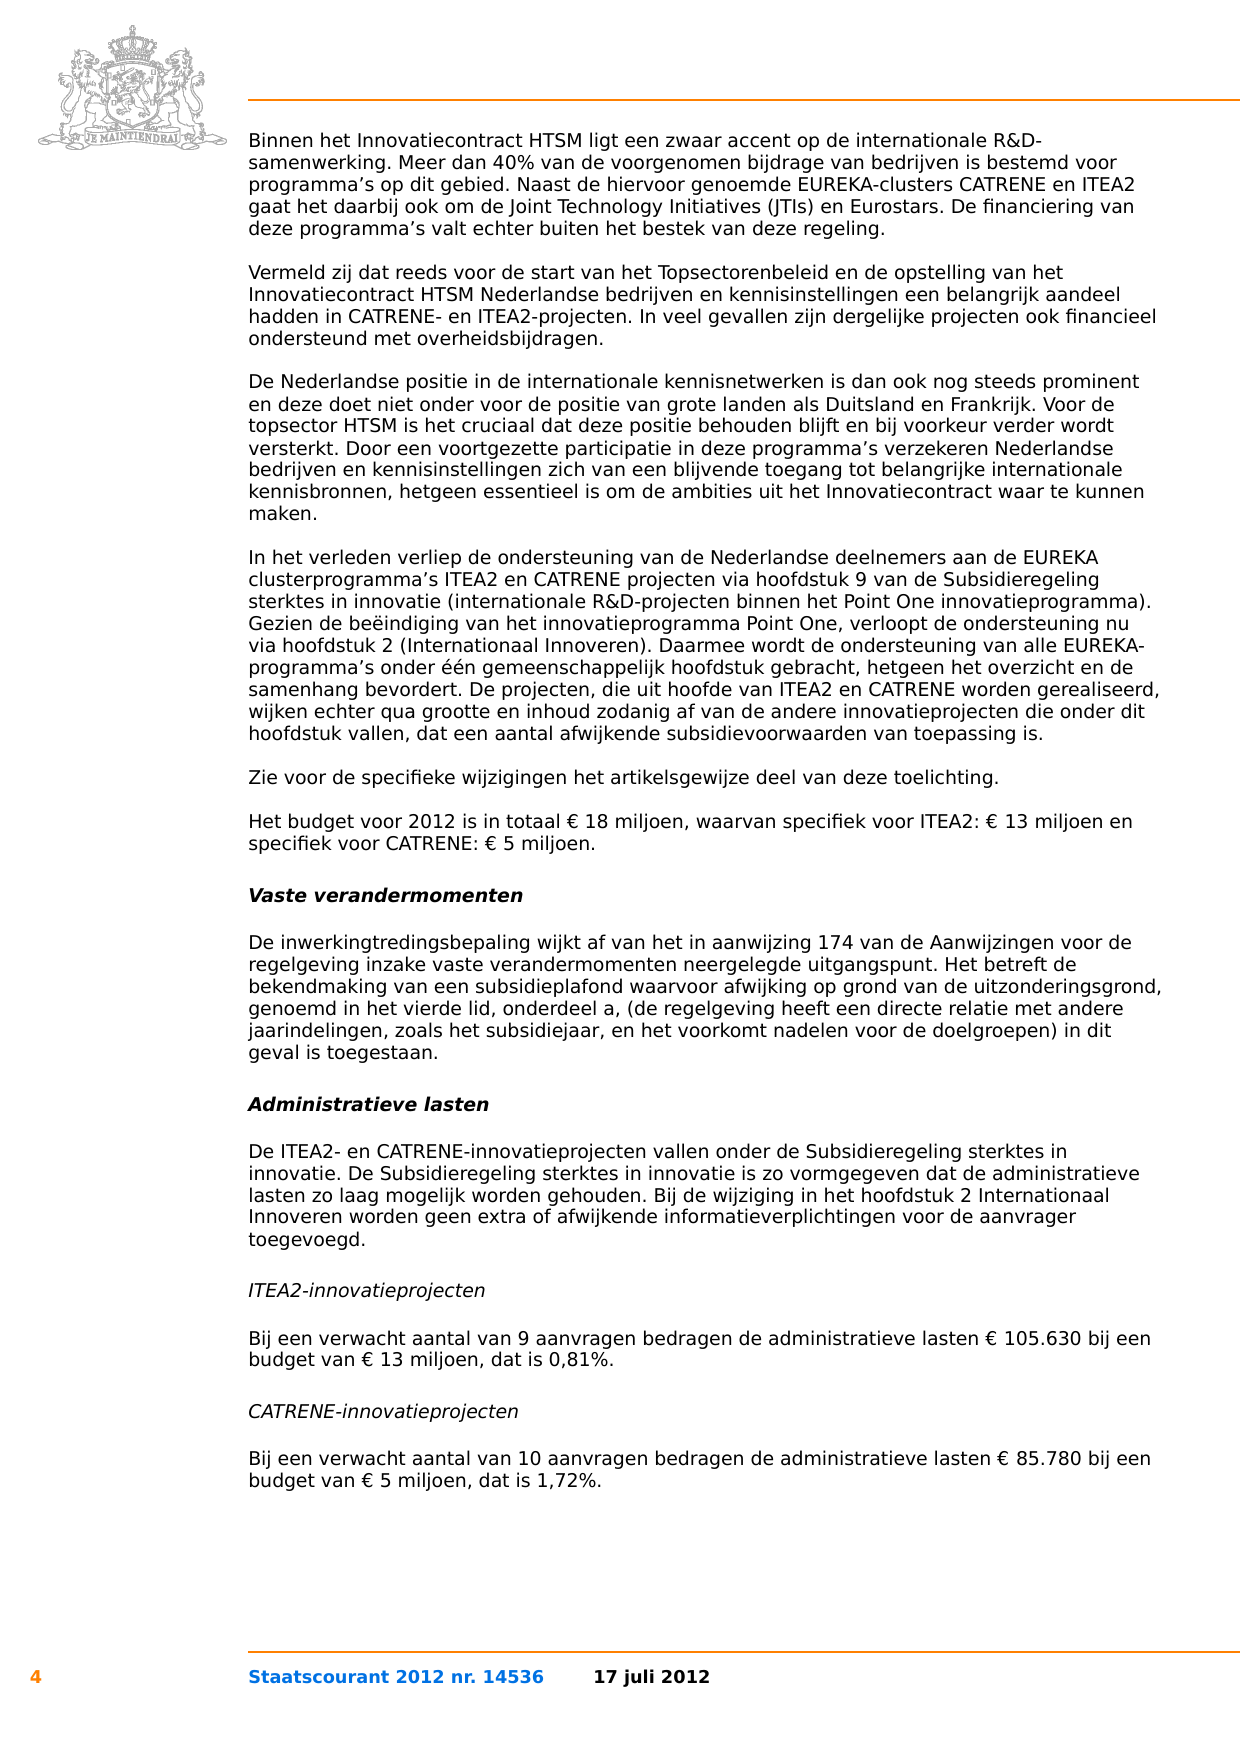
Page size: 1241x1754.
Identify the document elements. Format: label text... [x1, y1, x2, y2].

text De ITEA2- en CATRENE-innovatieprojecten vallen onder de Subsidieregeling sterktes in innovatie. De Subsidieregeling sterktes in innovatie is zo vormgegeven dat de administratieve lasten zo laag mogelijk worden gehouden. Bij de wijziging in het hoofdstuk 2 Internationaal Innoveren worden geen extra of afwijkende informatieverplichtingen voor de aanvrager toegevoegd. [248, 1141, 1163, 1250]
subtitle Vaste verandermomenten [248, 885, 1163, 907]
text De Nederlandse positie in de internationale kennisnetwerken is dan ook nog steeds prominent en deze doet niet onder voor de positie van grote landen als Duitsland en Frankrijk. Voor de topsector HTSM is het cruciaal dat deze positie behouden blijft en bij voorkeur verder wordt versterkt. Door een voortgezette participatie in deze programma’s verzekeren Nederlandse bedrijven en kennisinstellingen zich van een blijvende toegang tot belangrijke internationale kennisbronnen, hetgeen essentieel is om de ambities uit het Innovatiecontract waar te kunnen maken. [248, 371, 1163, 525]
text Bij een verwacht aantal van 10 aanvragen bedragen de administratieve lasten € 85.780 bij een budget van € 5 miljoen, dat is 1,72%. [248, 1448, 1163, 1492]
subtitle ITEA2-innovatieprojecten [248, 1280, 1163, 1302]
text De inwerkingtredingsbepaling wijkt af van het in aanwijzing 174 van de Aanwijzingen voor de regelgeving inzake vaste verandermomenten neergelegde uitgangspunt. Het betreft de bekendmaking van een subsidieplafond waarvoor afwijking op grond van de uitzonderingsgrond, genoemd in het vierde lid, onderdeel a, (de regelgeving heeft een directe relatie met andere jaarindelingen, zoals het subsidiejaar, en het voorkomt nadelen voor de doelgroepen) in dit geval is toegestaan. [248, 932, 1163, 1063]
text In het verleden verliep de ondersteuning van de Nederlandse deelnemers aan de EUREKA clusterprogramma’s ITEA2 en CATRENE projecten via hoofdstuk 9 van de Subsidieregeling sterktes in innovatie (internationale R&D-projecten binnen het Point One innovatieprogramma). Gezien de beëindiging van het innovatieprogramma Point One, verloopt de ondersteuning nu via hoofdstuk 2 (Internationaal Innoveren). Daarmee wordt de ondersteuning van alle EUREKA-programma’s onder één gemeenschappelijk hoofdstuk gebracht, hetgeen het overzicht en de samenhang bevordert. De projecten, die uit hoofde van ITEA2 en CATRENE worden gerealiseerd, wijken echter qua grootte en inhoud zodanig af van de andere innovatieprojecten die onder dit hoofdstuk vallen, dat een aantal afwijkende subsidievoorwaarden van toepassing is. [248, 547, 1163, 745]
text Zie voor de specifieke wijzigingen het artikelsgewijze deel van deze toelichting. [248, 767, 1163, 789]
subtitle Administratieve lasten [248, 1093, 1163, 1116]
subtitle CATRENE-innovatieprojecten [248, 1401, 1163, 1423]
text Bij een verwacht aantal van 9 aanvragen bedragen de administratieve lasten € 105.630 bij een budget van € 13 miljoen, dat is 0,81%. [248, 1327, 1163, 1371]
text Binnen het Innovatiecontract HTSM ligt een zwaar accent op de internationale R&D-samenwerking. Meer dan 40% van de voorgenomen bijdrage van bedrijven is bestemd voor programma’s op dit gebied. Naast de hiervoor genoemde EUREKA-clusters CATRENE en ITEA2 gaat het daarbij ook om de Joint Technology Initiatives (JTIs) en Eurostars. De financiering van deze programma’s valt echter buiten het bestek van deze regeling. [248, 130, 1163, 240]
text Het budget voor 2012 is in totaal € 18 miljoen, waarvan specifiek voor ITEA2: € 13 miljoen en specifiek voor CATRENE: € 5 miljoen. [248, 811, 1163, 855]
picture [38, 25, 227, 150]
text Vermeld zij dat reeds voor de start van het Topsectorenbeleid en de opstelling van het Innovatiecontract HTSM Nederlandse bedrijven en kennisinstellingen een belangrijk aandeel hadden in CATRENE- en ITEA2-projecten. In veel gevallen zijn dergelijke projecten ook financieel ondersteund met overheidsbijdragen. [248, 262, 1163, 349]
